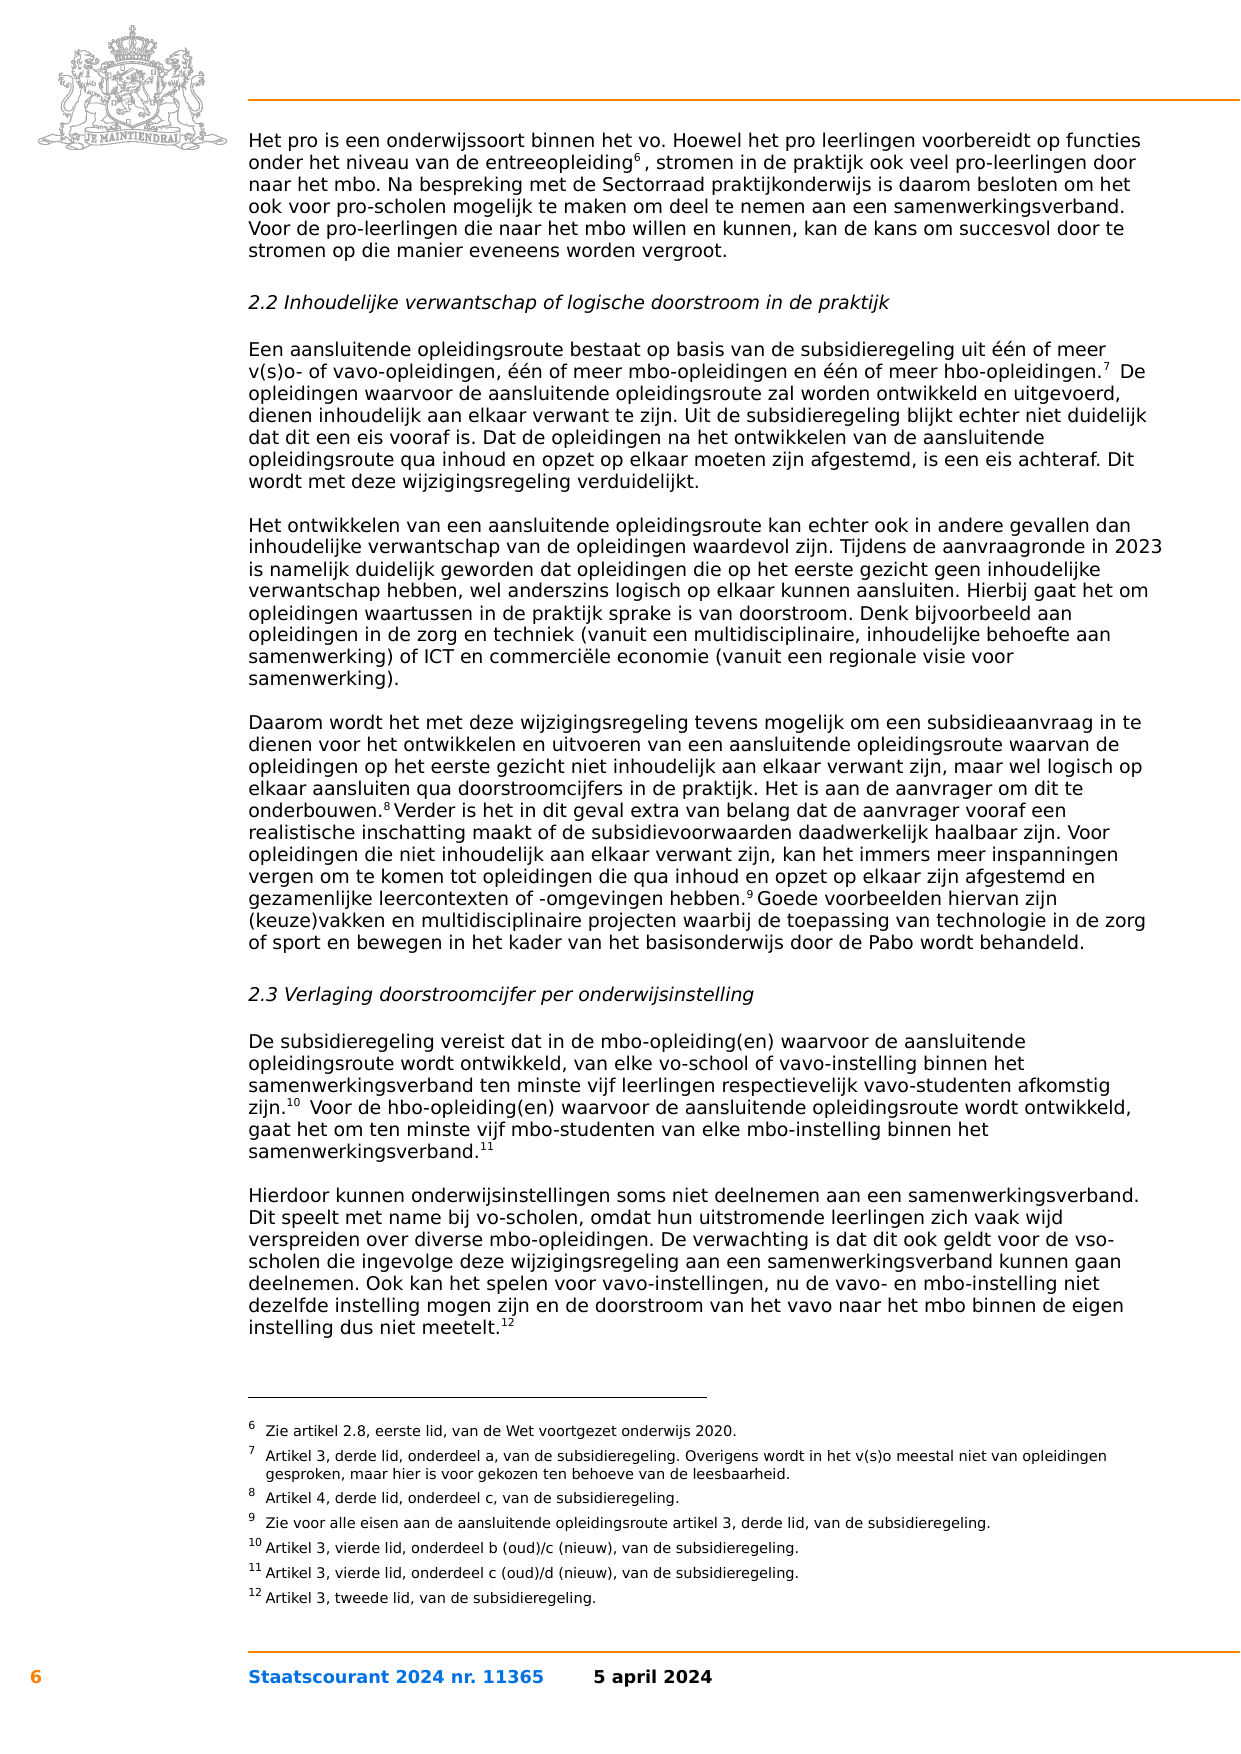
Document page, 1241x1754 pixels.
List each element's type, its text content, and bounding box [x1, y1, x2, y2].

text Het pro is een onderwijssoort binnen het vo. Hoewel het pro leerlingen voorbereidt op functies onder het niveau van de entreeopleiding, stromen in de praktijk ook veel pro-leerlingen door naar het mbo. Na bespreking met de Sectorraad praktijkonderwijs is daarom besloten om het ook voor pro-scholen mogelijk te maken om deel te nemen aan een samenwerkingsverband. Voor de pro-leerlingen die naar het mbo willen en kunnen, kan de kans om succesvol door te stromen op die manier eveneens worden vergroot. [248, 130, 1163, 262]
picture [38, 25, 227, 150]
text Artikel 4, derde lid, onderdeel c, van de subsidieregeling. [248, 1486, 1163, 1508]
text Zie artikel 2.8, eerste lid, van de Wet voortgezet onderwijs 2020. [248, 1419, 1163, 1441]
text Artikel 3, tweede lid, van de subsidieregeling. [248, 1586, 1163, 1608]
text Een aansluitende opleidingsroute bestaat op basis van de subsidieregeling uit één of meer v(s)o- of vavo-opleidingen, één of meer mbo-opleidingen en één of meer hbo-opleidingen. De opleidingen waarvoor de aansluitende opleidingsroute zal worden ontwikkeld en uitgevoerd, dienen inhoudelijk aan elkaar verwant te zijn. Uit de subsidieregeling blijkt echter niet duidelijk dat dit een eis vooraf is. Dat de opleidingen na het ontwikkelen van de aansluitende opleidingsroute qua inhoud en opzet op elkaar moeten zijn afgestemd, is een eis achteraf. Dit wordt met deze wijzigingsregeling verduidelijkt. [248, 339, 1163, 493]
text De subsidieregeling vereist dat in de mbo-opleiding(en) waarvoor de aansluitende opleidingsroute wordt ontwikkeld, van elke vo-school of vavo-instelling binnen het samenwerkingsverband ten minste vijf leerlingen respectievelijk vavo-studenten afkomstig zijn. Voor de hbo-opleiding(en) waarvoor de aansluitende opleidingsroute wordt ontwikkeld, gaat het om ten minste vijf mbo-studenten van elke mbo-instelling binnen het samenwerkingsverband. [248, 1031, 1163, 1163]
subtitle 2.3 Verlaging doorstroomcijfer per onderwijsinstelling [248, 984, 1163, 1006]
text Artikel 3, vierde lid, onderdeel b (oud)/c (nieuw), van de subsidieregeling. [248, 1536, 1163, 1558]
text Artikel 3, vierde lid, onderdeel c (oud)/d (nieuw), van de subsidieregeling. [248, 1561, 1163, 1583]
text Het ontwikkelen van een aansluitende opleidingsroute kan echter ook in andere gevallen dan inhoudelijke verwantschap van de opleidingen waardevol zijn. Tijdens de aanvraagronde in 2023 is namelijk duidelijk geworden dat opleidingen die op het eerste gezicht geen inhoudelijke verwantschap hebben, wel anderszins logisch op elkaar kunnen aansluiten. Hierbij gaat het om opleidingen waartussen in de praktijk sprake is van doorstroom. Denk bijvoorbeeld aan opleidingen in de zorg en techniek (vanuit een multidisciplinaire, inhoudelijke behoefte aan samenwerking) of ICT en commerciële economie (vanuit een regionale visie voor samenwerking). [248, 514, 1163, 690]
text Hierdoor kunnen onderwijsinstellingen soms niet deelnemen aan een samenwerkingsverband. Dit speelt met name bij vo-scholen, omdat hun uitstromende leerlingen zich vaak wijd verspreiden over diverse mbo-opleidingen. De verwachting is dat dit ook geldt voor de vso-scholen die ingevolge deze wijzigingsregeling aan een samenwerkingsverband kunnen gaan deelnemen. Ook kan het spelen voor vavo-instellingen, nu de vavo- en mbo-instelling niet dezelfde instelling mogen zijn en de doorstroom van het vavo naar het mbo binnen de eigen instelling dus niet meetelt. [248, 1185, 1163, 1338]
text Artikel 3, derde lid, onderdeel a, van de subsidieregeling. Overigens wordt in het v(s)o meestal niet van opleidingen gesproken, maar hier is voor gekozen ten behoeve van de leesbaarheid. [248, 1444, 1163, 1483]
text Zie voor alle eisen aan de aansluitende opleidingsroute artikel 3, derde lid, van de subsidieregeling. [248, 1511, 1163, 1533]
subtitle 2.2 Inhoudelijke verwantschap of logische doorstroom in de praktijk [248, 292, 1163, 314]
text Daarom wordt het met deze wijzigingsregeling tevens mogelijk om een subsidieaanvraag in te dienen voor het ontwikkelen en uitvoeren van een aansluitende opleidingsroute waarvan de opleidingen op het eerste gezicht niet inhoudelijk aan elkaar verwant zijn, maar wel logisch op elkaar aansluiten qua doorstroomcijfers in de praktijk. Het is aan de aanvrager om dit te onderbouwen.Verder is het in dit geval extra van belang dat de aanvrager vooraf een realistische inschatting maakt of de subsidievoorwaarden daadwerkelijk haalbaar zijn. Voor opleidingen die niet inhoudelijk aan elkaar verwant zijn, kan het immers meer inspanningen vergen om te komen tot opleidingen die qua inhoud en opzet op elkaar zijn afgestemd en gezamenlijke leercontexten of -omgevingen hebben.Goede voorbeelden hiervan zijn (keuze)vakken en multidisciplinaire projecten waarbij de toepassing van technologie in de zorg of sport en bewegen in het kader van het basisonderwijs door de Pabo wordt behandeld. [248, 712, 1163, 954]
